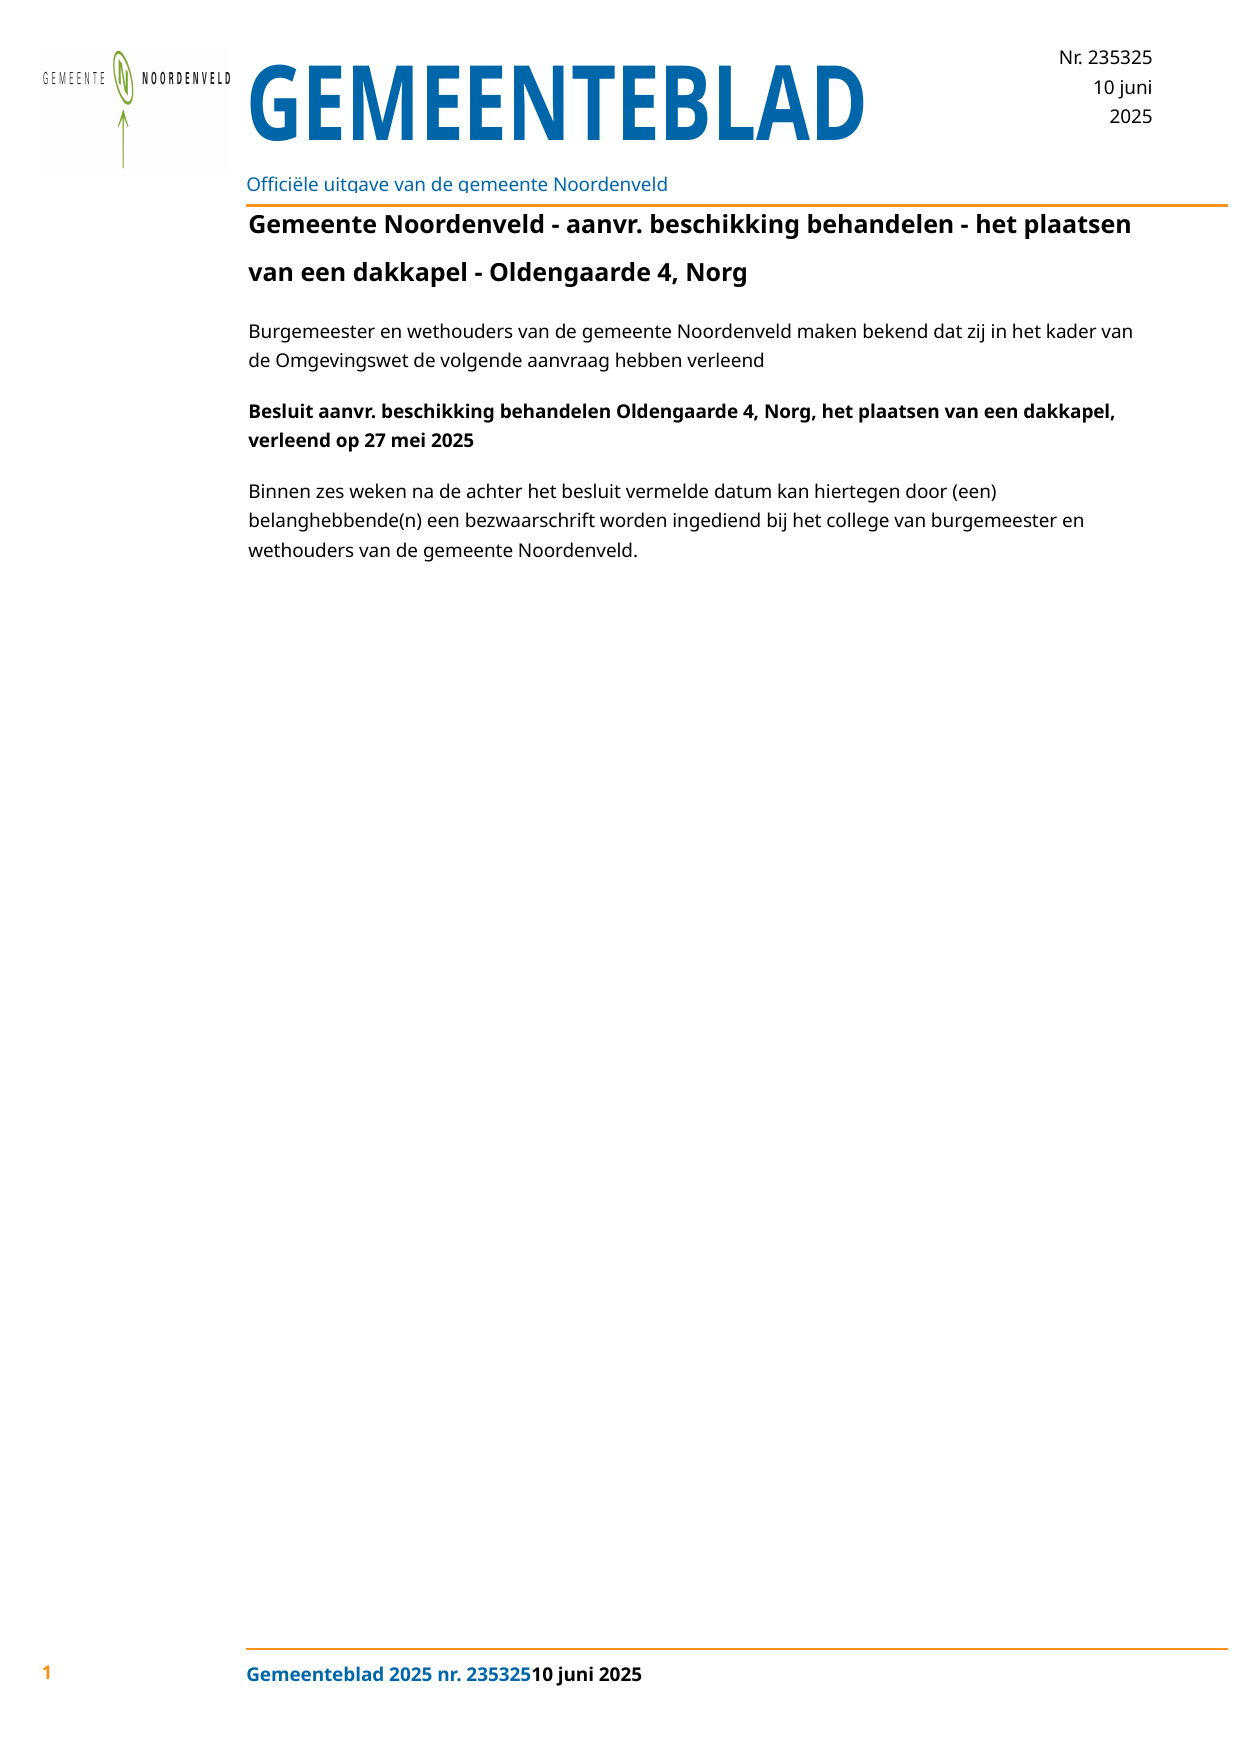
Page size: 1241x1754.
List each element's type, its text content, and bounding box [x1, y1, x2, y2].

text Gemeente Noordenveld - aanvr. beschikking behandelen - het plaatsen van een dakkapel - Oldengaarde 4, Norg [248, 207, 1152, 288]
text Burgemeester en wethouders van de gemeente Noordenveld maken bekend dat zij in het kader van de Omgevingswet de volgende aanvraag hebben verleend [248, 318, 1152, 373]
picture [41, 47, 231, 172]
text Binnen zes weken na de achter het besluit vermelde datum kan hiertegen door (een) belanghebbende(n) een bezwaarschrift worden ingediend bij het college van burgemeester en wethouders van de gemeente Noordenveld. [248, 478, 1152, 563]
text Besluit aanvr. beschikking behandelen Oldengaarde 4, Norg, het plaatsen van een dakkapel, verleend op 27 mei 2025 [248, 398, 1152, 453]
